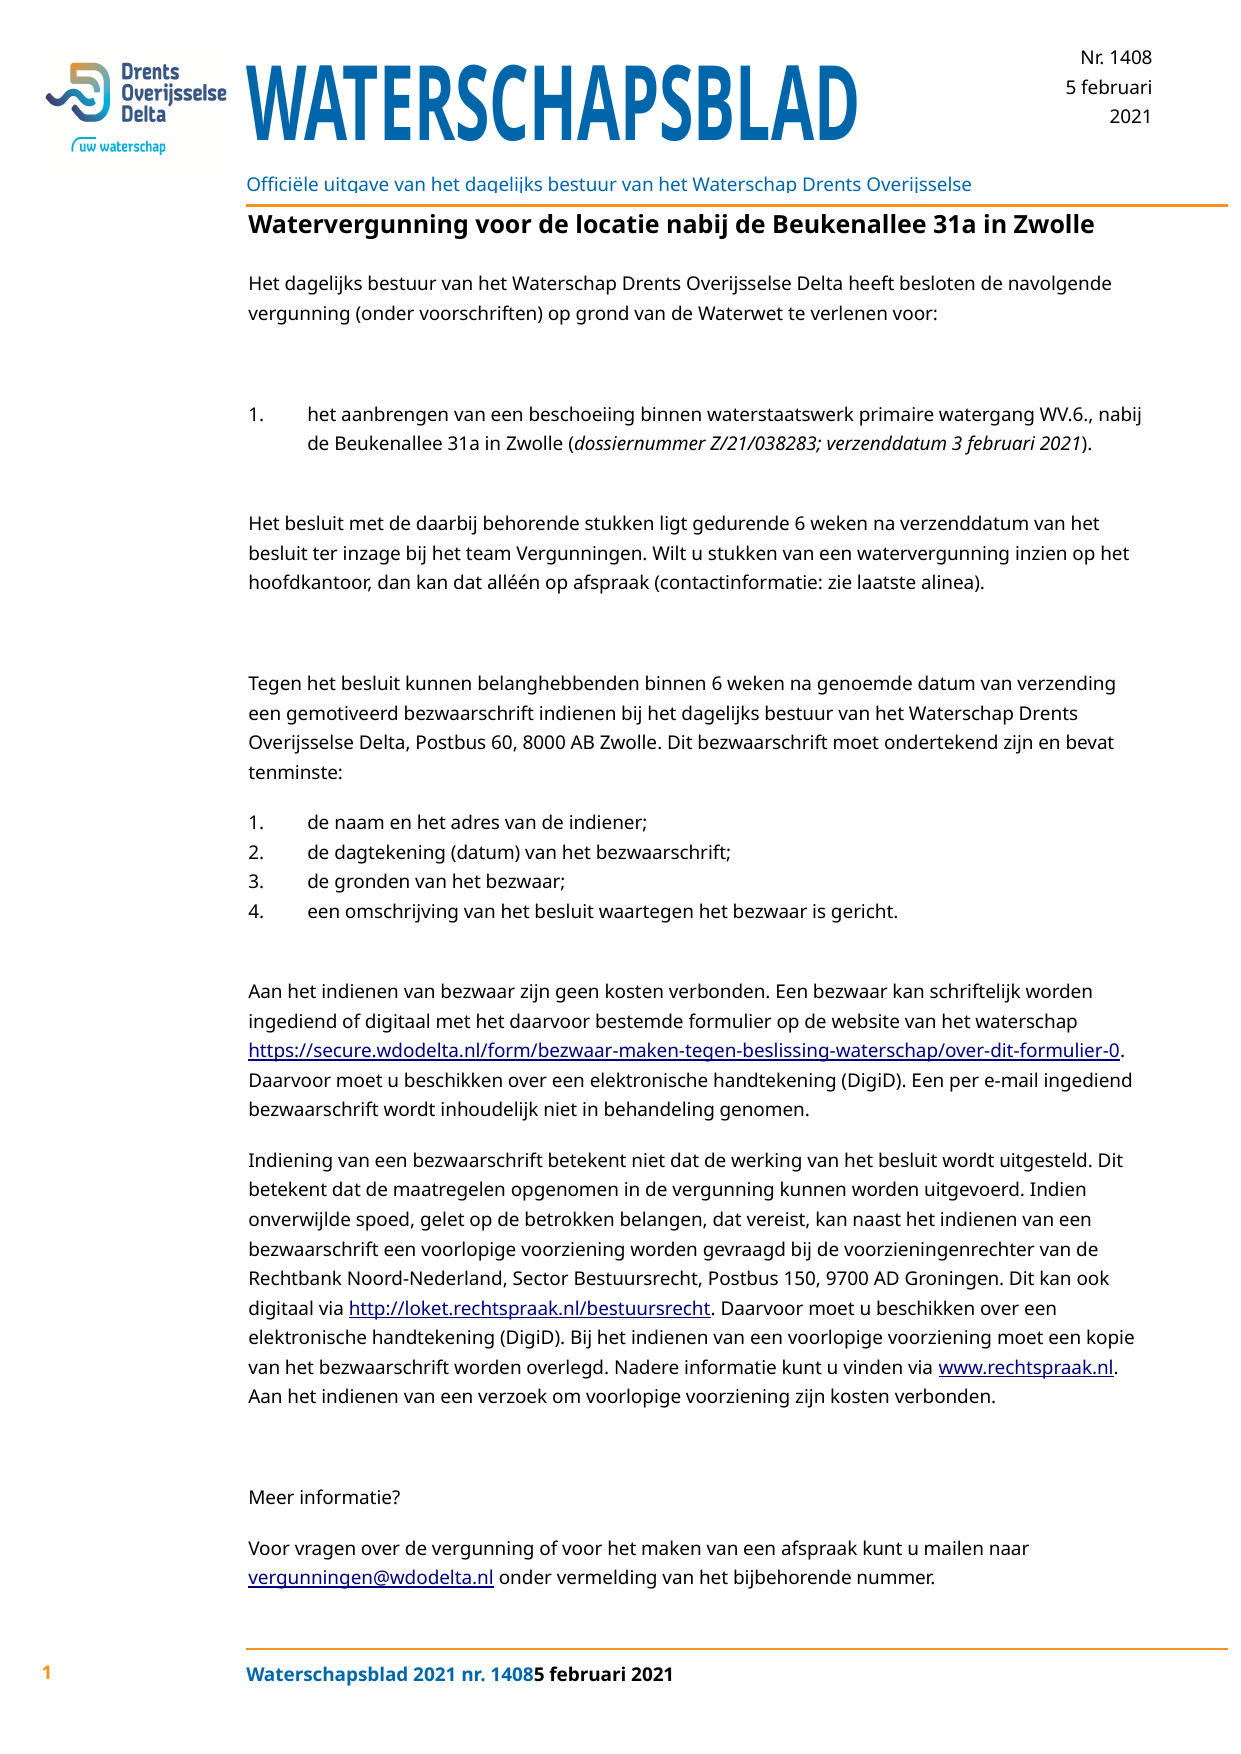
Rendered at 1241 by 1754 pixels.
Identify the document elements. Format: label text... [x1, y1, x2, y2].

list de gronden van het bezwaar; [248, 869, 1152, 894]
list de dagtekening (datum) van het bezwaarschrift; [248, 839, 1152, 865]
text Watervergunning voor de locatie nabij de Beukenallee 31a in Zwolle [248, 207, 1152, 241]
list een omschrijving van het besluit waartegen het bezwaar is gericht. [248, 898, 1152, 924]
picture [41, 47, 231, 172]
text Tegen het besluit kunnen belanghebbenden binnen 6 weken na genoemde datum van verzending een gemotiveerd bezwaarschrift indienen bij het dagelijks bestuur van het Waterschap Drents Overijsselse Delta, Postbus 60, 8000 AB Zwolle. Dit bezwaarschrift moet ondertekend zijn en bevat tenminste: [248, 670, 1152, 785]
text Aan het indienen van bezwaar zijn geen kosten verbonden. Een bezwaar kan schriftelijk worden ingediend of digitaal met het daarvoor bestemde formulier op de website van het waterschap https://secure.wdodelta.nl/form/bezwaar-maken-tegen-beslissing-waterschap/over-dit-formulier-0. Daarvoor moet u beschikken over een elektronische handtekening (DigiD). Een per e-mail ingediend bezwaarschrift wordt inhoudelijk niet in behandeling genomen. [248, 978, 1152, 1122]
text Meer informatie? [248, 1484, 1152, 1510]
list het aanbrengen van een beschoeiing binnen waterstaatswerk primaire watergang WV.6., nabij de Beukenallee 31a in Zwolle (dossiernummer Z/21/038283; verzenddatum 3 februari 2021). [248, 401, 1152, 456]
text Voor vragen over de vergunning of voor het maken van een afspraak kunt u mailen naar vergunningen@wdodelta.nl onder vermelding van het bijbehorende nummer. [248, 1535, 1152, 1590]
text Het besluit met de daarbij behorende stukken ligt gedurende 6 weken na verzenddatum van het besluit ter inzage bij het team Vergunningen. Wilt u stukken van een watervergunning inzien op het hoofdkantoor, dan kan dat alléén op afspraak (contactinformatie: zie laatste alinea). [248, 510, 1152, 595]
list de naam en het adres van de indiener; [248, 809, 1152, 835]
text Indiening van een bezwaarschrift betekent niet dat de werking van het besluit wordt uitgesteld. Dit betekent dat de maatregelen opgenomen in de vergunning kunnen worden uitgevoerd. Indien onverwijlde spoed, gelet op de betrokken belangen, dat vereist, kan naast het indienen van een bezwaarschrift een voorlopige voorziening worden gevraagd bij de voorzieningenrechter van de Rechtbank Noord-Nederland, Sector Bestuursrecht, Postbus 150, 9700 AD Groningen. Dit kan ook digitaal via http://loket.rechtspraak.nl/bestuursrecht. Daarvoor moet u beschikken over een elektronische handtekening (DigiD). Bij het indienen van een voorlopige voorziening moet een kopie van het bezwaarschrift worden overlegd. Nadere informatie kunt u vinden via www.rechtspraak.nl. Aan het indienen van een verzoek om voorlopige voorziening zijn kosten verbonden. [248, 1147, 1152, 1409]
text Het dagelijks bestuur van het Waterschap Drents Overijsselse Delta heeft besloten de navolgende vergunning (onder voorschriften) op grond van de Waterwet te verlenen voor: [248, 270, 1152, 326]
